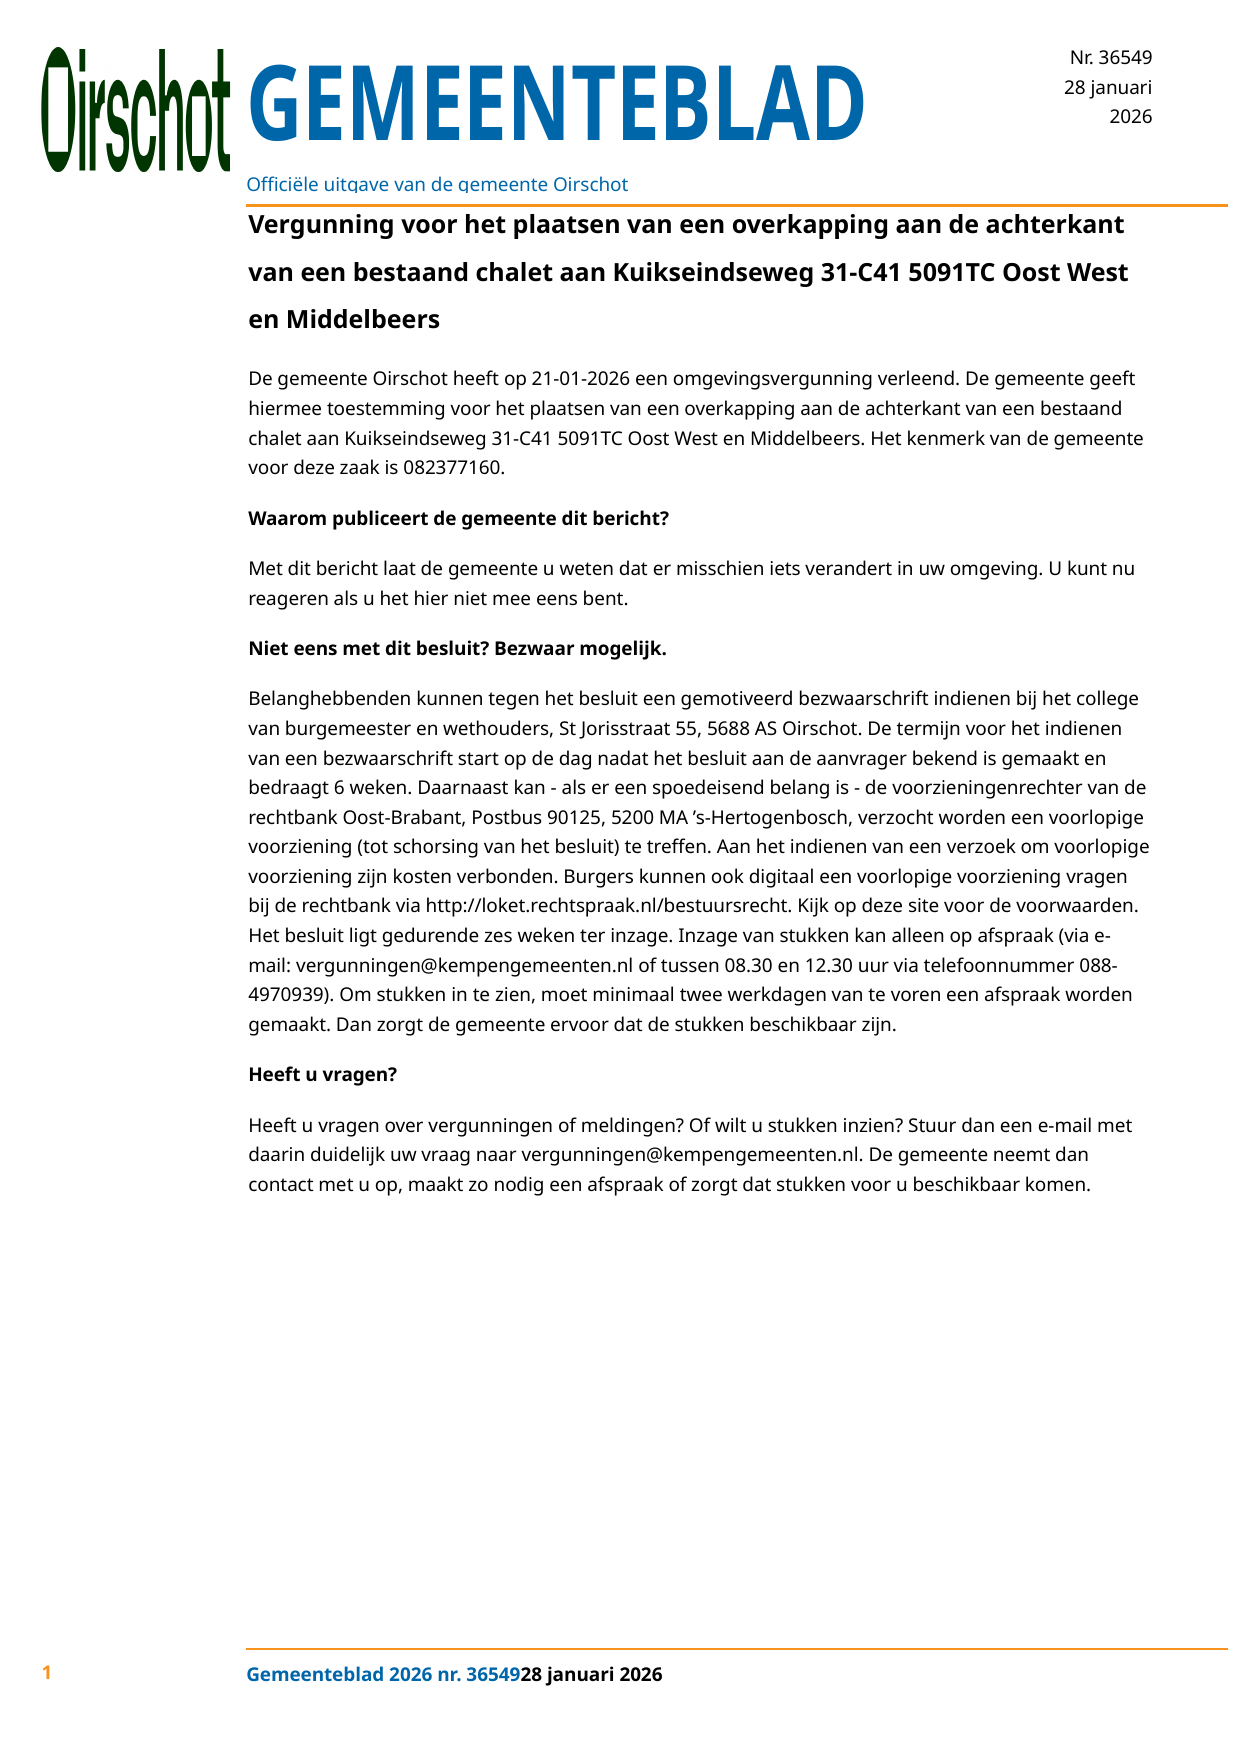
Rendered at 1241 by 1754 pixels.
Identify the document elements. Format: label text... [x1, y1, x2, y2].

text Heeft u vragen? [248, 1061, 1152, 1087]
text Heeft u vragen over vergunningen of meldingen? Of wilt u stukken inzien? Stuur dan een e-mail met daarin duidelijk uw vraag naar vergunningen@kempengemeenten.nl. De gemeente neemt dan contact met u op, maakt zo nodig een afspraak of zorgt dat stukken voor u beschikbaar komen. [248, 1112, 1152, 1197]
text Niet eens met dit besluit? Bezwaar mogelijk. [248, 635, 1152, 661]
text Vergunning voor het plaatsen van een overkapping aan de achterkant van een bestaand chalet aan Kuikseindseweg 31-C41 5091TC Oost West en Middelbeers [248, 207, 1152, 336]
text Belanghebbenden kunnen tegen het besluit een gemotiveerd bezwaarschrift indienen bij het college van burgemeester en wethouders, St Jorisstraat 55, 5688 AS Oirschot. De termijn voor het indienen van een bezwaarschrift start op de dag nadat het besluit aan de aanvrager bekend is gemaakt en bedraagt 6 weken. Daarnaast kan - als er een spoedeisend belang is - de voorzieningenrechter van de rechtbank Oost-Brabant, Postbus 90125, 5200 MA ’s-Hertogenbosch, verzocht worden een voorlopige voorziening (tot schorsing van het besluit) te treffen. Aan het indienen van een verzoek om voorlopige voorziening zijn kosten verbonden. Burgers kunnen ook digitaal een voorlopige voorziening vragen bij de rechtbank via http://loket.rechtspraak.nl/bestuursrecht. Kijk op deze site voor de voorwaarden. Het besluit ligt gedurende zes weken ter inzage. Inzage van stukken kan alleen op afspraak (via e-mail: vergunningen@kempengemeenten.nl of tussen 08.30 en 12.30 uur via telefoonnummer 088-4970939). Om stukken in te zien, moet minimaal twee werkdagen van te voren een afspraak worden gemaakt. Dan zorgt de gemeente ervoor dat de stukken beschikbaar zijn. [248, 686, 1152, 1037]
text Met dit bericht laat de gemeente u weten dat er misschien iets verandert in uw omgeving. U kunt nu reageren als u het hier niet mee eens bent. [248, 555, 1152, 610]
text De gemeente Oirschot heeft op 21-01-2026 een omgevingsvergunning verleend. De gemeente geeft hiermee toestemming voor het plaatsen van een overkapping aan de achterkant van een bestaand chalet aan Kuikseindseweg 31-C41 5091TC Oost West en Middelbeers. Het kenmerk van de gemeente voor deze zaak is 082377160. [248, 366, 1152, 480]
text Waarom publiceert de gemeente dit bericht? [248, 505, 1152, 530]
picture [41, 47, 231, 172]
